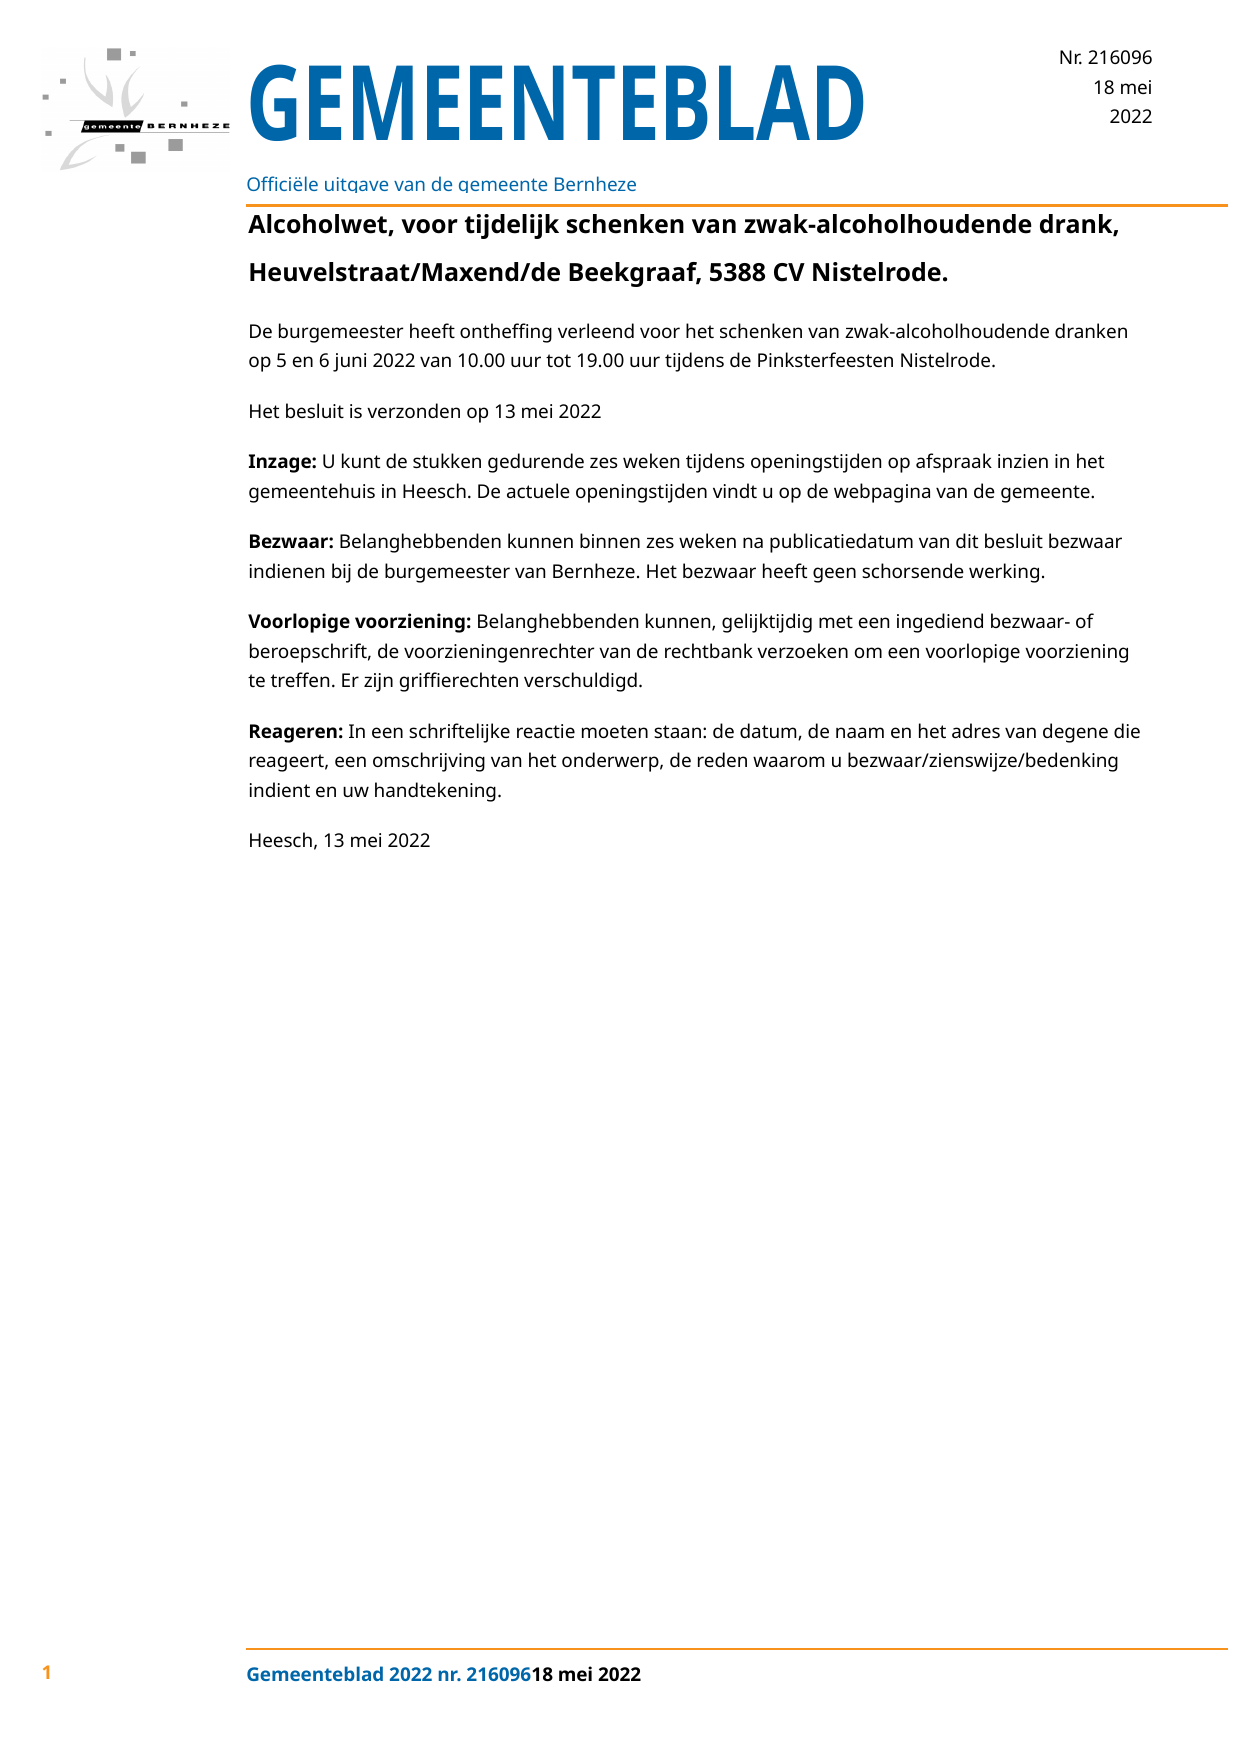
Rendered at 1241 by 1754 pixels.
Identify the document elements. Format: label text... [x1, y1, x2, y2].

text Bezwaar: Belanghebbenden kunnen binnen zes weken na publicatiedatum van dit besluit bezwaar indienen bij de burgemeester van Bernheze. Het bezwaar heeft geen schorsende werking. [248, 528, 1152, 584]
text Inzage: U kunt de stukken gedurende zes weken tijdens openingstijden op afspraak inzien in het gemeentehuis in Heesch. De actuele openingstijden vindt u op de webpagina van de gemeente. [248, 448, 1152, 504]
text Voorlopige voorziening: Belanghebbenden kunnen, gelijktijdig met een ingediend bezwaar- of beroepschrift, de voorzieningenrechter van de rechtbank verzoeken om een voorlopige voorziening te treffen. Er zijn griffierechten verschuldigd. [248, 608, 1152, 693]
text Heesch, 13 mei 2022 [248, 827, 1152, 853]
picture [41, 47, 231, 172]
text Het besluit is verzonden op 13 mei 2022 [248, 398, 1152, 424]
text Alcoholwet, voor tijdelijk schenken van zwak-alcoholhoudende drank, Heuvelstraat/Maxend/de Beekgraaf, 5388 CV Nistelrode. [248, 207, 1152, 288]
text Reageren: In een schriftelijke reactie moeten staan: de datum, de naam en het adres van degene die reageert, een omschrijving van het onderwerp, de reden waarom u bezwaar/zienswijze/bedenking indient en uw handtekening. [248, 718, 1152, 803]
text De burgemeester heeft ontheffing verleend voor het schenken van zwak-alcoholhoudende dranken op 5 en 6 juni 2022 van 10.00 uur tot 19.00 uur tijdens de Pinksterfeesten Nistelrode. [248, 318, 1152, 373]
